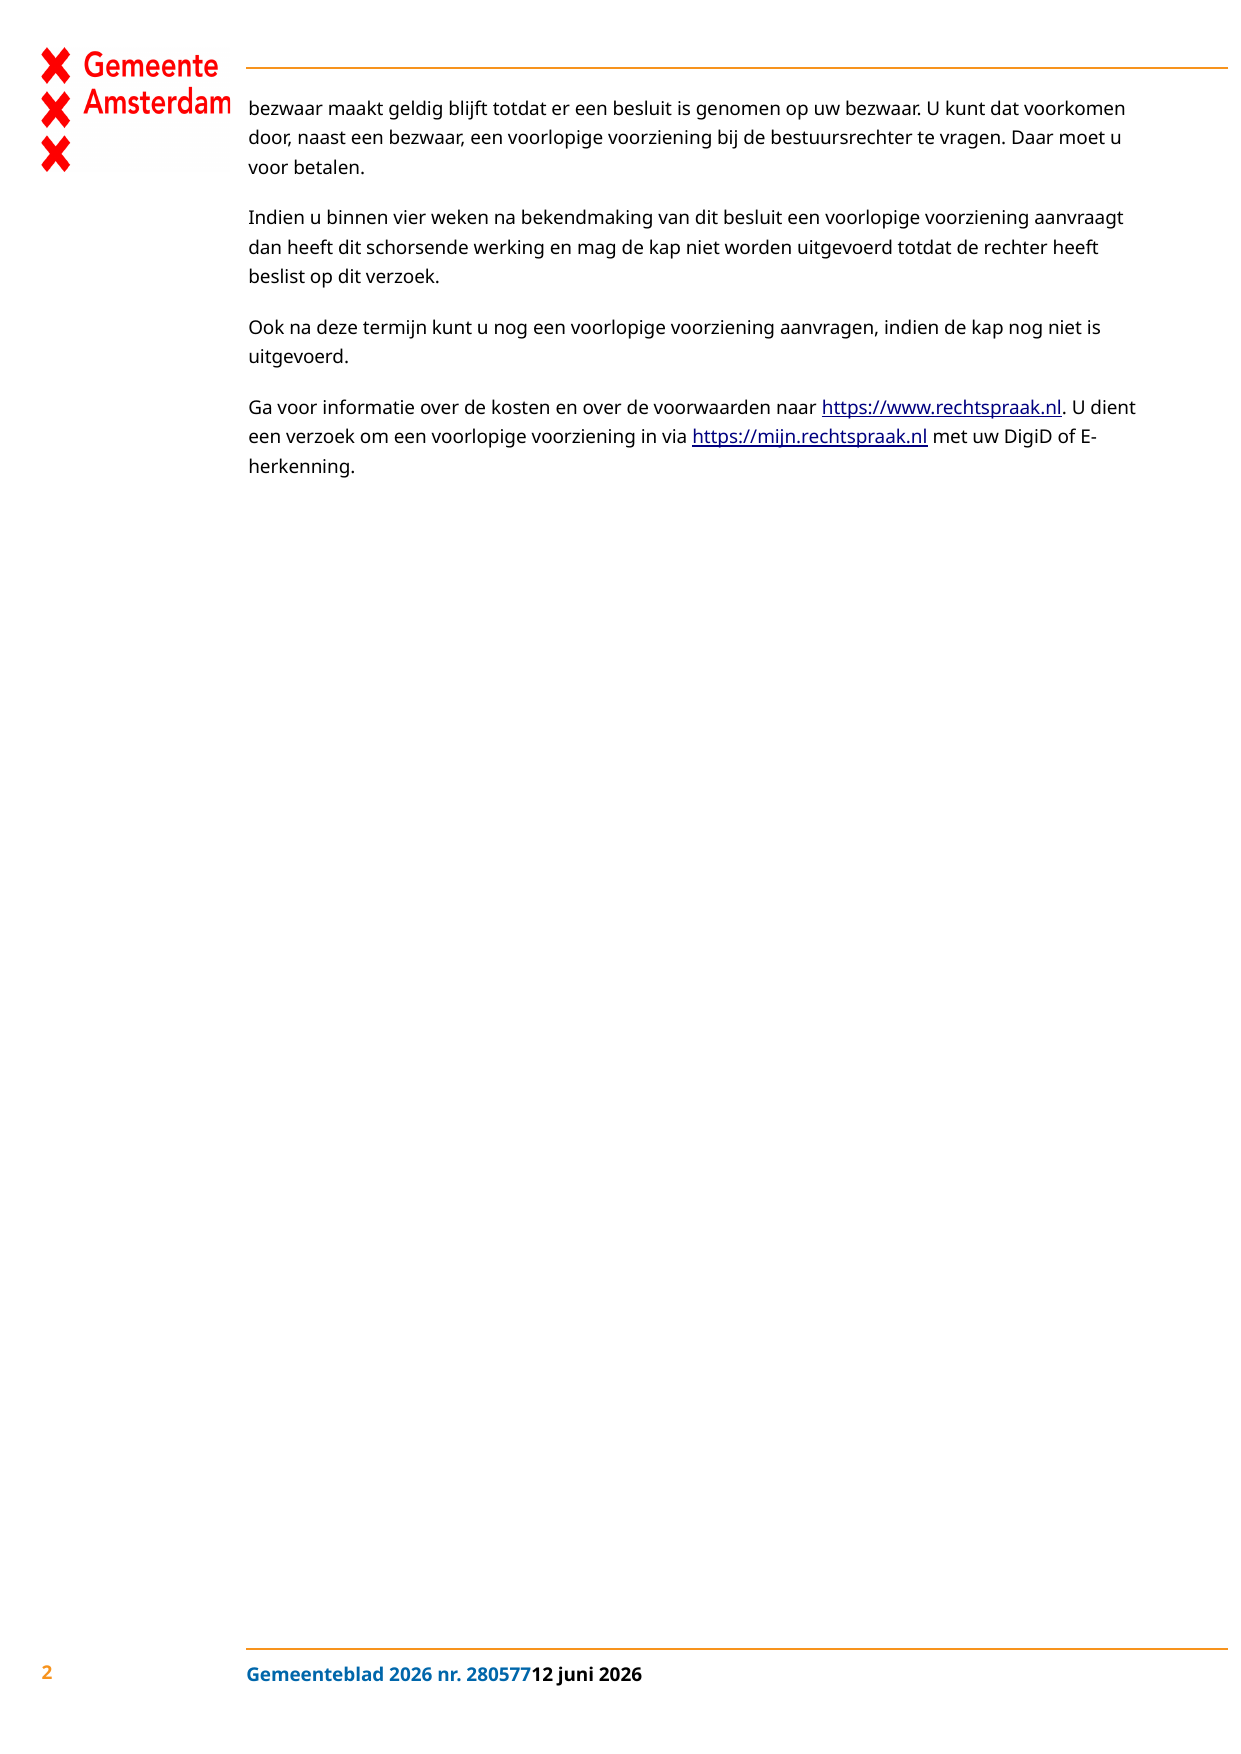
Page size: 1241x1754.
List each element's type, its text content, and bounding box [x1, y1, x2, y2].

text Ga voor informatie over de kosten en over de voorwaarden naar https://www.rechtspraak.nl. U dient een verzoek om een voorlopige voorziening in via https://mijn.rechtspraak.nl met uw DigiD of E-herkenning. [248, 394, 1152, 479]
text Indien u binnen vier weken na bekendmaking van dit besluit een voorlopige voorziening aanvraagt dan heeft dit schorsende werking en mag de kap niet worden uitgevoerd totdat de rechter heeft beslist op dit verzoek. [248, 204, 1152, 289]
text Ook na deze termijn kunt u nog een voorlopige voorziening aanvragen, indien de kap nog niet is uitgevoerd. [248, 314, 1152, 369]
text bezwaar maakt geldig blijft totdat er een besluit is genomen op uw bezwaar. U kunt dat voorkomen door, naast een bezwaar, een voorlopige voorziening bij de bestuursrechter te vragen. Daar moet u voor betalen. [248, 95, 1152, 180]
picture [41, 47, 231, 172]
